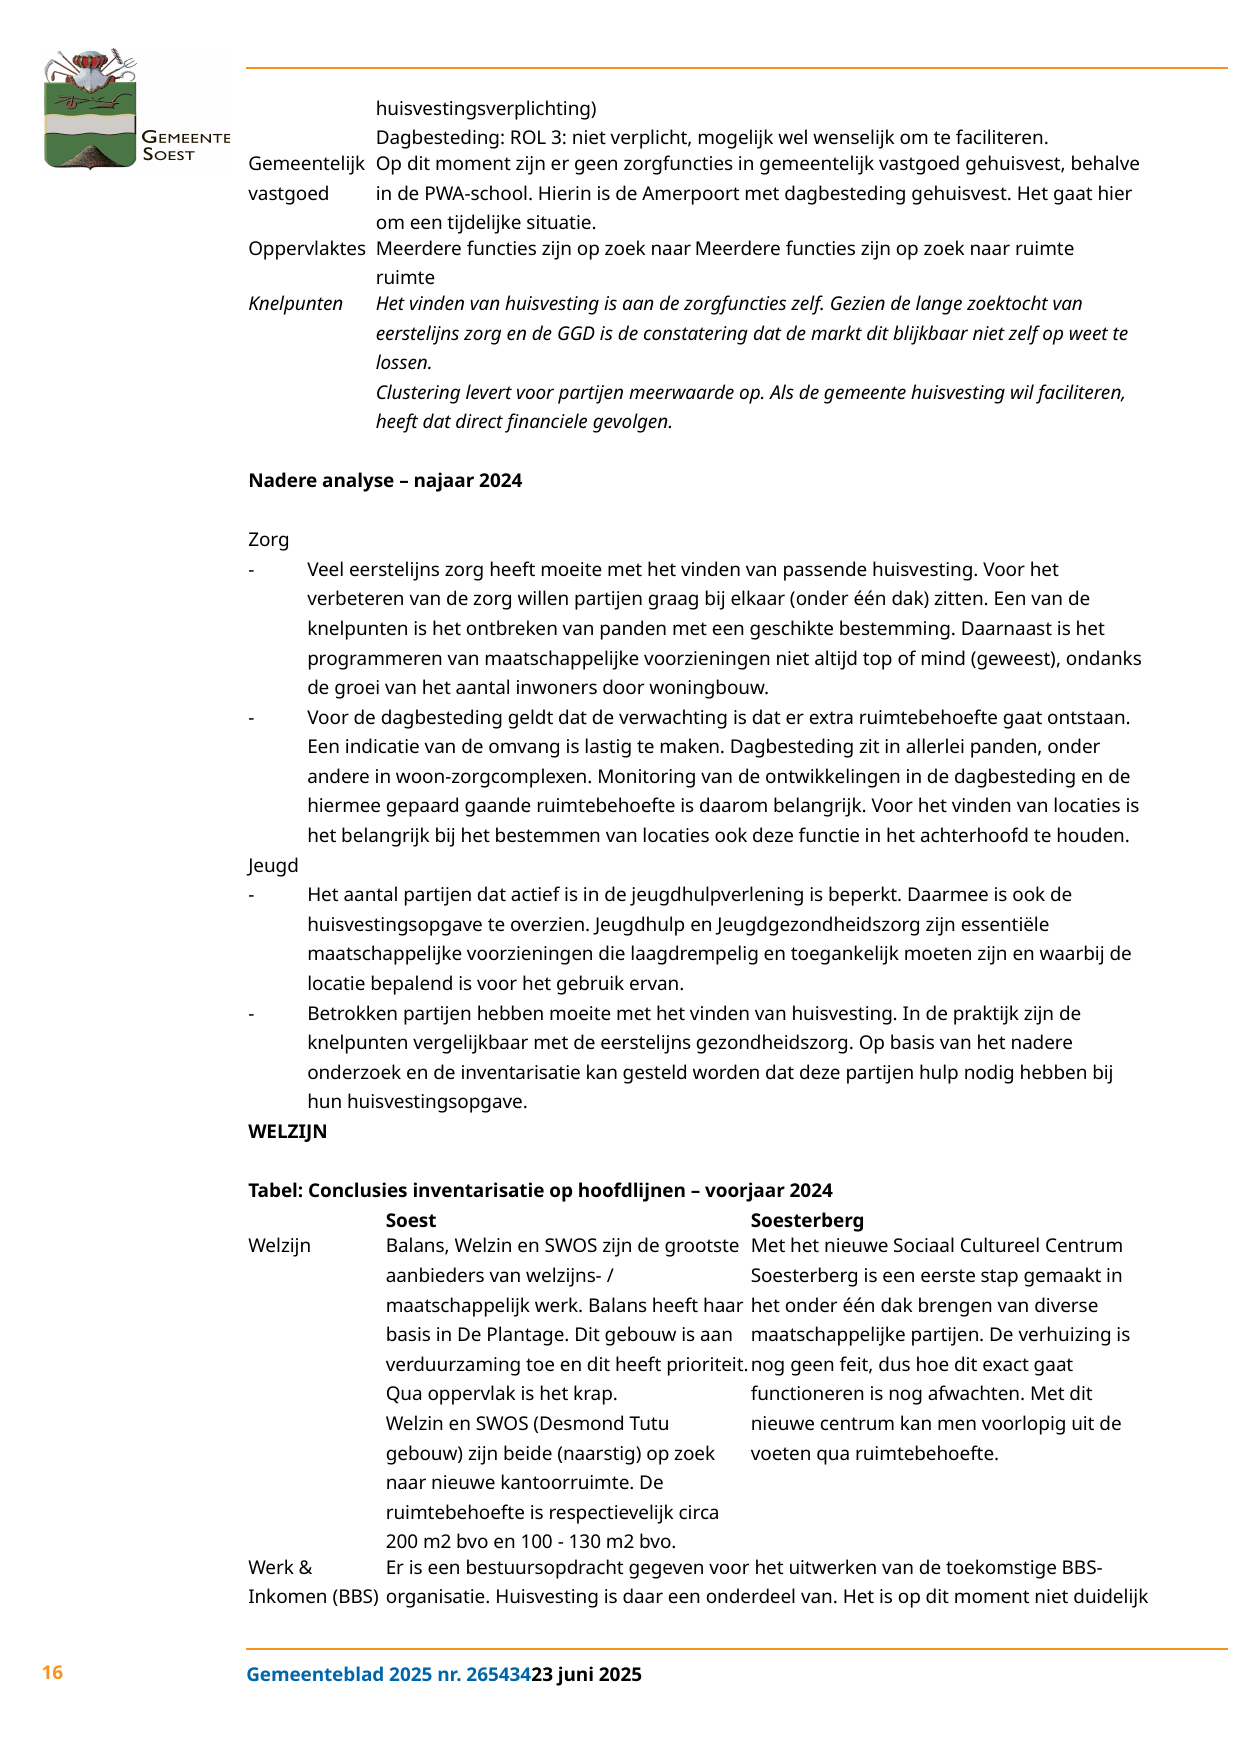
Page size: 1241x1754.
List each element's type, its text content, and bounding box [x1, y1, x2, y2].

text Nadere analyse – najaar 2024 [248, 467, 1152, 493]
table_cell Op dit moment zijn er geen zorgfuncties in gemeentelijk vastgoed gehuisvest, behalve in de PWA-school. Hierin is de Amerpoort met dagbesteding gehuisvest. Het gaat hier om een tijdelijke situatie. [376, 150, 1152, 235]
list Veel eerstelijns zorg heeft moeite met het vinden van passende huisvesting. Voor het verbeteren van de zorg willen partijen graag bij elkaar (onder één dak) zitten. Een van de knelpunten is het ontbreken van panden met een geschikte bestemming. Daarnaast is het programmeren van maatschappelijke voorzieningen niet altijd top of mind (geweest), ondanks de groei van het aantal inwoners door woningbouw. [248, 556, 1152, 700]
table_cell Knelpunten [248, 290, 376, 434]
table_header [248, 1207, 386, 1233]
table_header Soesterberg [751, 1207, 1152, 1233]
table_cell Werk & Inkomen (BBS) [248, 1554, 386, 1609]
text Tabel: Conclusies inventarisatie op hoofdlijnen – voorjaar 2024 [248, 1177, 1152, 1203]
table_cell Meerdere functies zijn op zoek naar ruimte [695, 235, 1152, 290]
table_cell [248, 95, 376, 150]
table_cell Gemeentelijk vastgoed [248, 150, 376, 235]
table_cell Meerdere functies zijn op zoek naar ruimte [376, 235, 694, 290]
table_cell Oppervlaktes [248, 235, 376, 290]
table_header Soest [386, 1207, 751, 1233]
list Voor de dagbesteding geldt dat de verwachting is dat er extra ruimtebehoefte gaat ontstaan. Een indicatie van de omvang is lastig te maken. Dagbesteding zit in allerlei panden, onder andere in woon-zorgcomplexen. Monitoring van de ontwikkelingen in de dagbesteding en de hiermee gepaard gaande ruimtebehoefte is daarom belangrijk. Voor het vinden van locaties is het belangrijk bij het bestemmen van locaties ook deze functie in het achterhoofd te houden. [248, 704, 1152, 848]
table_cell Er is een bestuursopdracht gegeven voor het uitwerken van de toekomstige BBS-organisatie. Huisvesting is daar een onderdeel van. Het is op dit moment niet duidelijk [386, 1554, 1152, 1609]
text Zorg [248, 526, 1152, 552]
table_cell Het vinden van huisvesting is aan de zorgfuncties zelf. Gezien de lange zoektocht van eerstelijns zorg en de GGD is de constatering dat de markt dit blijkbaar niet zelf op weet te lossen. Clustering levert voor partijen meerwaarde op. Als de gemeente huisvesting wil faciliteren, heeft dat direct financiele gevolgen. [376, 290, 1152, 434]
text Jeugd [248, 852, 1152, 877]
table_cell Met het nieuwe Sociaal Cultureel Centrum Soesterberg is een eerste stap gemaakt in het onder één dak brengen van diverse maatschappelijke partijen. De verhuizing is nog geen feit, dus hoe dit exact gaat functioneren is nog afwachten. Met dit nieuwe centrum kan men voorlopig uit de voeten qua ruimtebehoefte. [751, 1233, 1152, 1554]
table_cell Balans, Welzin en SWOS zijn de grootste aanbieders van welzijns- / maatschappelijk werk. Balans heeft haar basis in De Plantage. Dit gebouw is aan verduurzaming toe en dit heeft prioriteit. Qua oppervlak is het krap. Welzin en SWOS (Desmond Tutu gebouw) zijn beide (naarstig) op zoek naar nieuwe kantoorruimte. De ruimtebehoefte is respectievelijk circa 200 m2 bvo en 100 - 130 m2 bvo. [386, 1233, 751, 1554]
text WELZIJN [248, 1118, 1152, 1144]
list Het aantal partijen dat actief is in de jeugdhulpverlening is beperkt. Daarmee is ook de huisvestingsopgave te overzien. Jeugdhulp en Jeugdgezondheidszorg zijn essentiële maatschappelijke voorzieningen die laagdrempelig en toegankelijk moeten zijn en waarbij de locatie bepalend is voor het gebruik ervan. [248, 881, 1152, 996]
list Betrokken partijen hebben moeite met het vinden van huisvesting. In de praktijk zijn de knelpunten vergelijkbaar met de eerstelijns gezondheidszorg. Op basis van het nadere onderzoek en de inventarisatie kan gesteld worden dat deze partijen hulp nodig hebben bij hun huisvestingsopgave. [248, 1000, 1152, 1114]
picture [41, 47, 231, 172]
table_cell Welzijn [248, 1233, 386, 1554]
table_cell huisvestingsverplichting) Dagbesteding: ROL 3: niet verplicht, mogelijk wel wenselijk om te faciliteren. [376, 95, 1152, 150]
